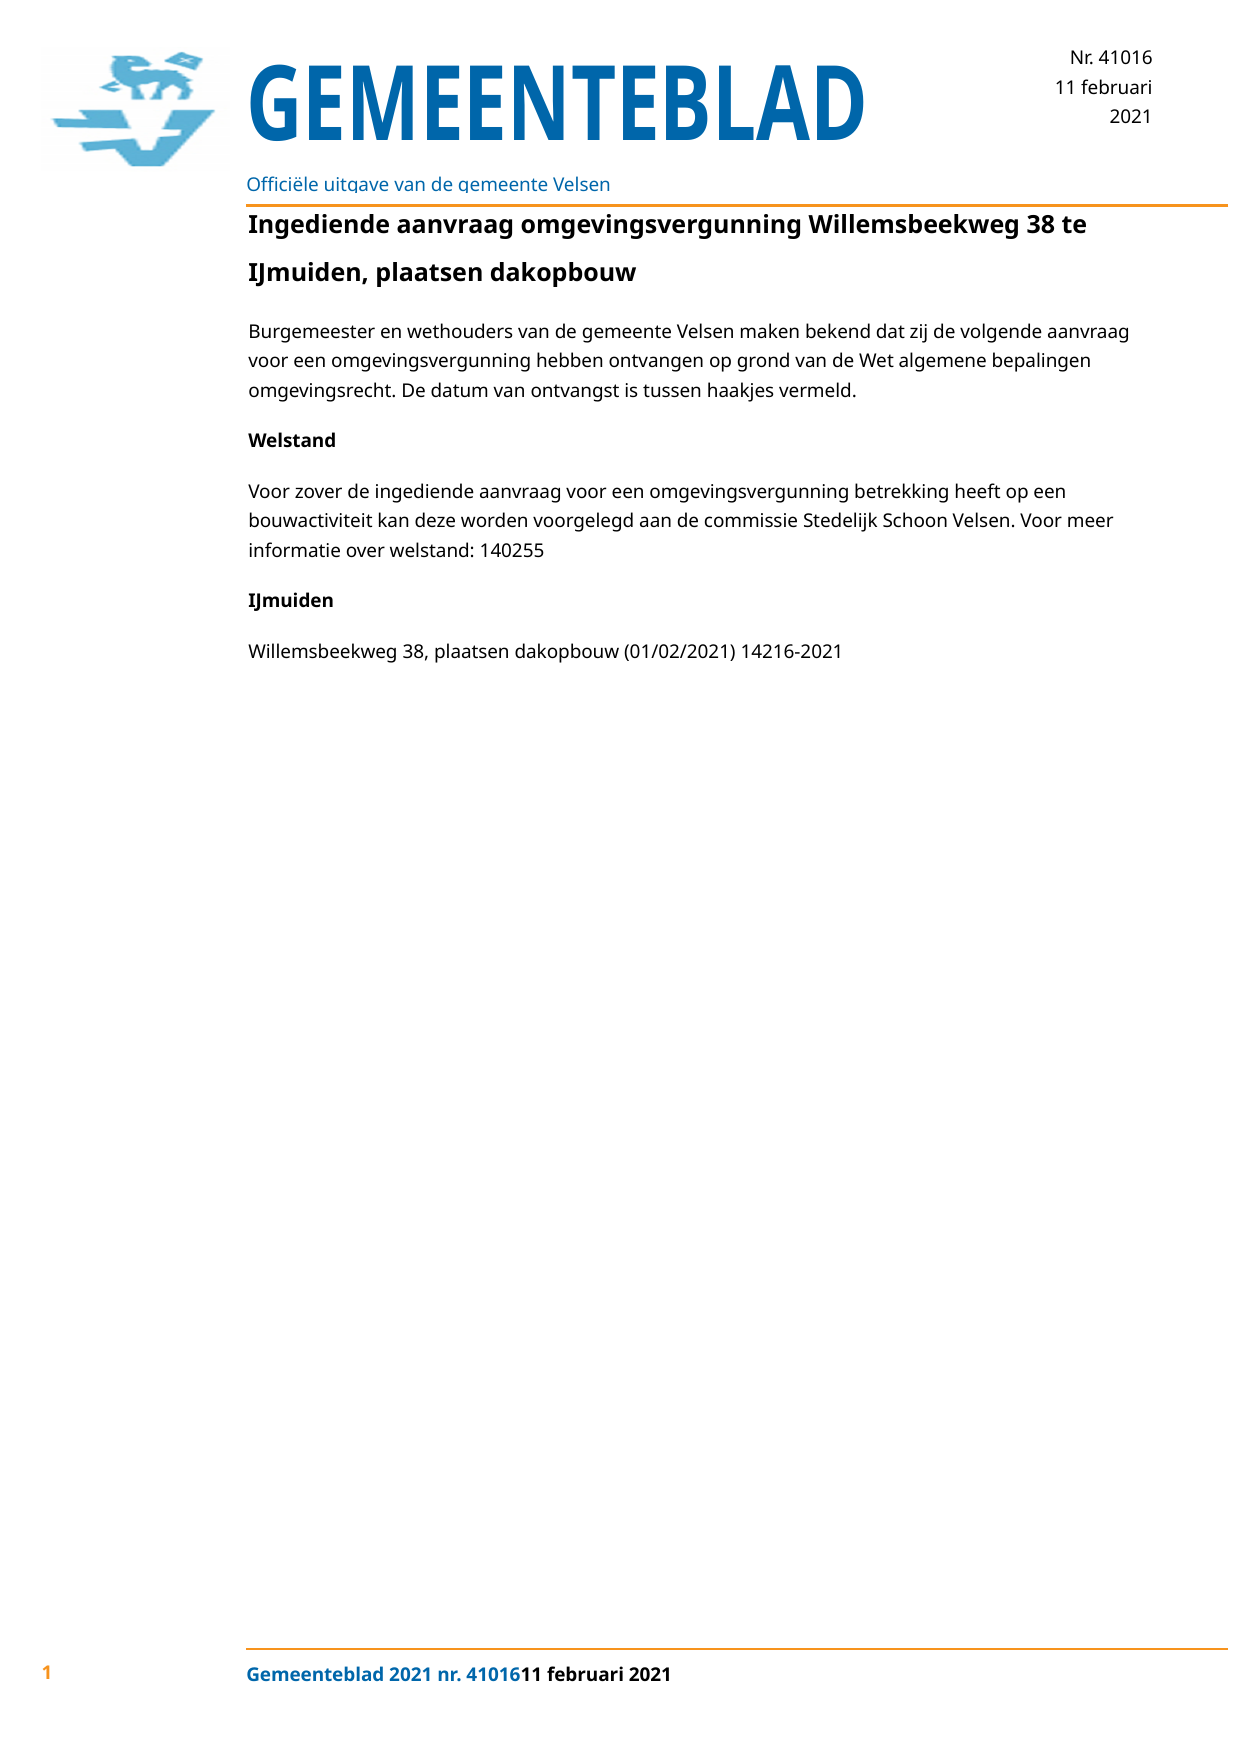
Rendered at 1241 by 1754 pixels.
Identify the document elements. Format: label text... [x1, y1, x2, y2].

picture [41, 47, 231, 172]
text Burgemeester en wethouders van de gemeente Velsen maken bekend dat zij de volgende aanvraag voor een omgevingsvergunning hebben ontvangen op grond van de Wet algemene bepalingen omgevingsrecht. De datum van ontvangst is tussen haakjes vermeld. [248, 318, 1152, 403]
text IJmuiden [248, 587, 1152, 613]
text Ingediende aanvraag omgevingsvergunning Willemsbeekweg 38 te IJmuiden, plaatsen dakopbouw [248, 207, 1152, 288]
text Welstand [248, 427, 1152, 453]
text Willemsbeekweg 38, plaatsen dakopbouw (01/02/2021) 14216-2021 [248, 638, 1152, 664]
text Voor zover de ingediende aanvraag voor een omgevingsvergunning betrekking heeft op een bouwactiviteit kan deze worden voorgelegd aan de commissie Stedelijk Schoon Velsen. Voor meer informatie over welstand: 140255 [248, 478, 1152, 563]
